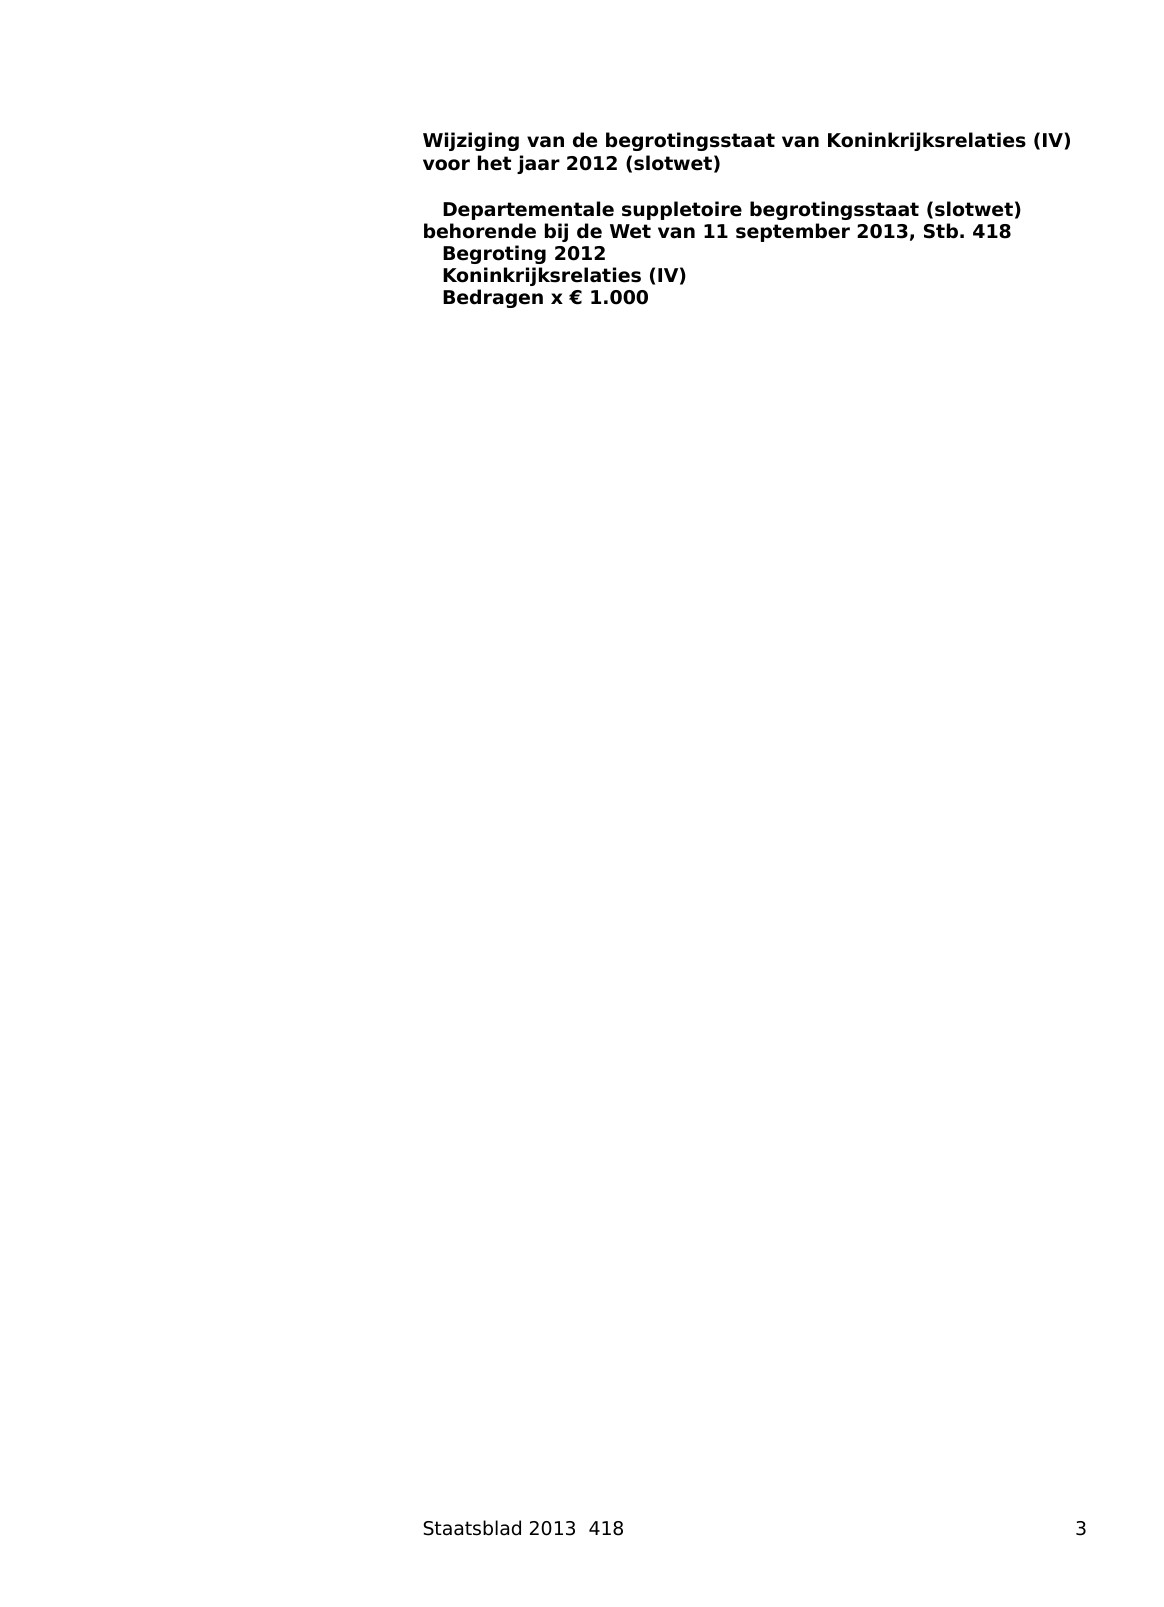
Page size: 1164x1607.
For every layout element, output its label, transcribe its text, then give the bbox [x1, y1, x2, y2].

text Koninkrijksrelaties (IV) [422, 265, 1087, 287]
text Departementale suppletoire begrotingsstaat (slotwet) behorende bij de Wet van 11 september 2013, Stb. 418 [422, 199, 1087, 243]
subtitle Wijziging van de begrotingsstaat van Koninkrijksrelaties (IV) voor het jaar 2012 (slotwet) [422, 130, 1087, 174]
text Bedragen x € 1.000 [422, 287, 1087, 309]
text Begroting 2012 [422, 243, 1087, 265]
